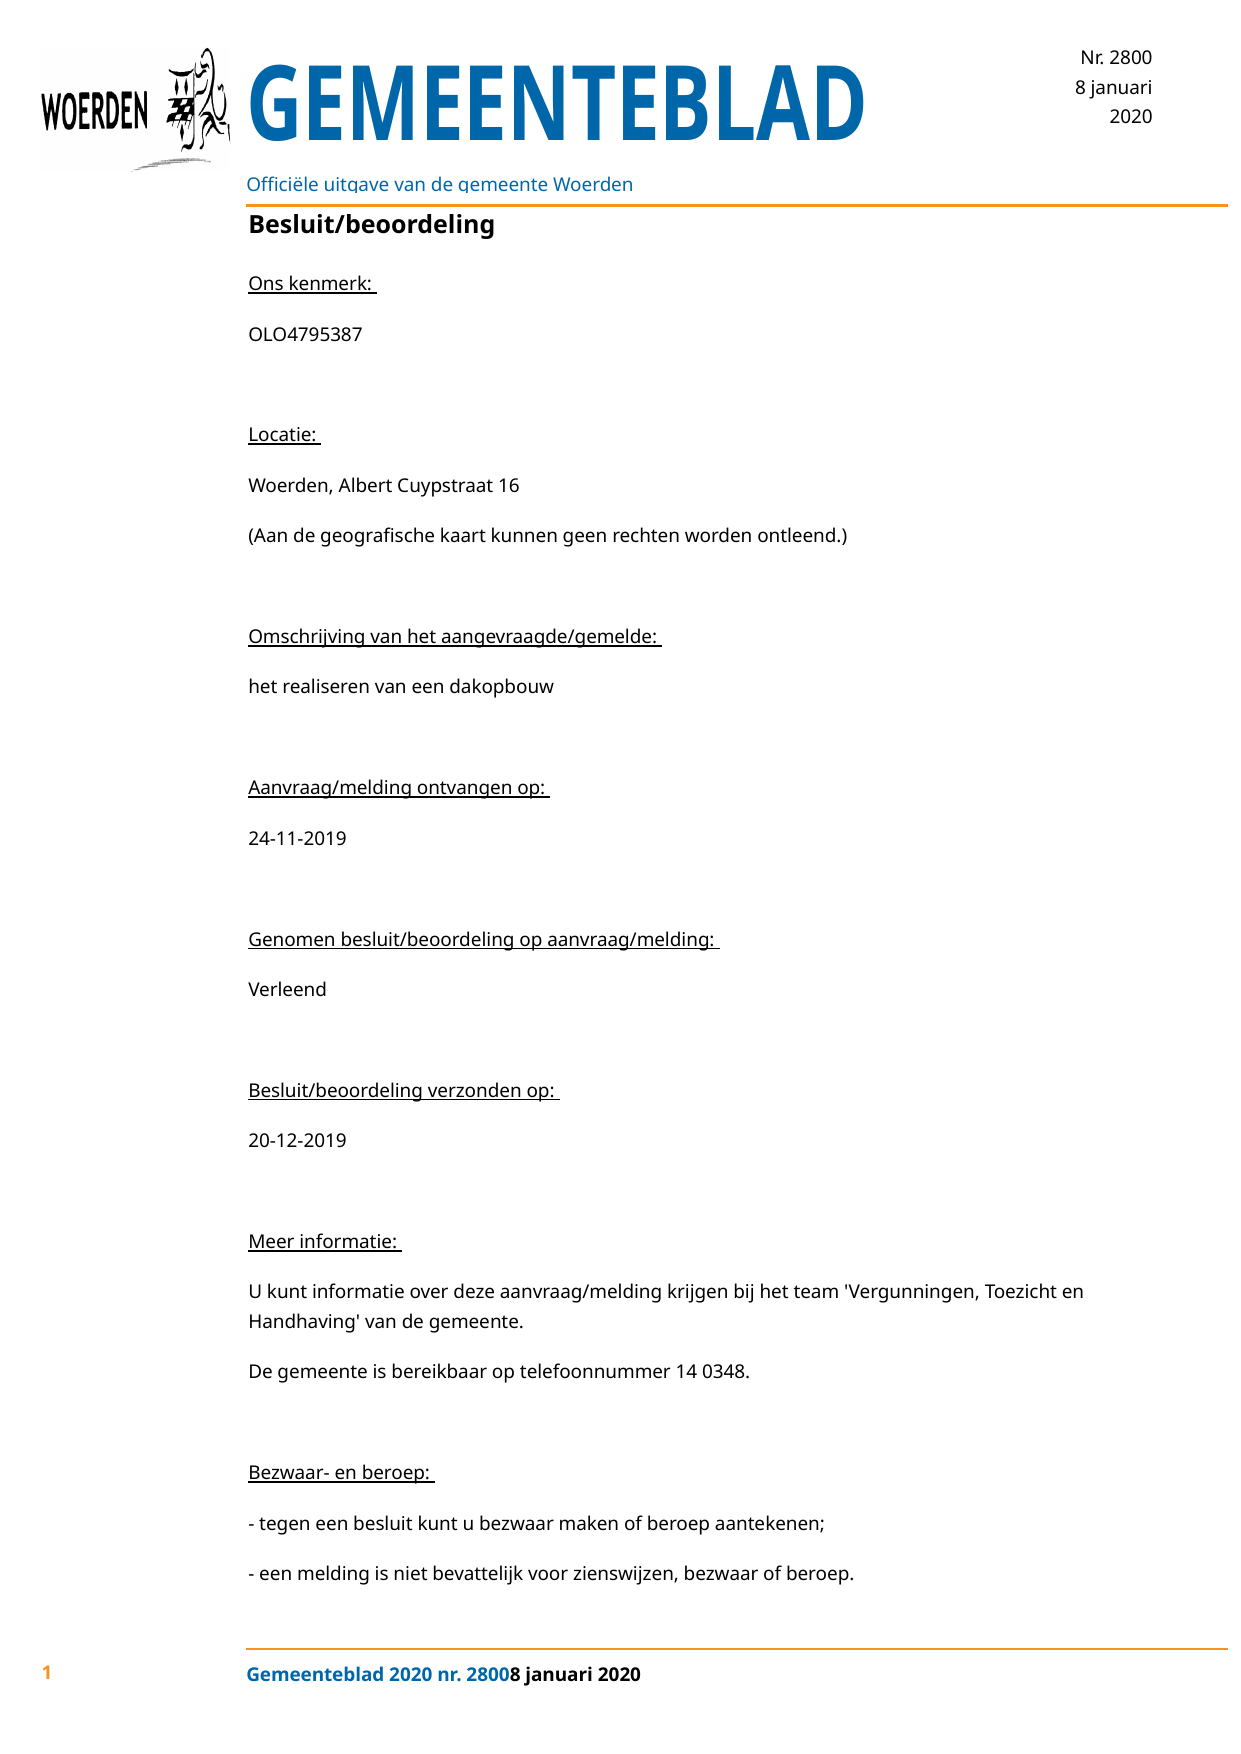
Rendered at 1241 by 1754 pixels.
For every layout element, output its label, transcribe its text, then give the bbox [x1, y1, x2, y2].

text 20-12-2019 [248, 1127, 1152, 1153]
text Meer informatie: [248, 1228, 1152, 1254]
text - een melding is niet bevattelijk voor zienswijzen, bezwaar of beroep. [248, 1560, 1152, 1586]
text Besluit/beoordeling [248, 207, 1152, 241]
text Besluit/beoordeling verzonden op: [248, 1077, 1152, 1103]
text 24-11-2019 [248, 825, 1152, 851]
text Omschrijving van het aangevraagde/gemelde: [248, 623, 1152, 649]
text (Aan de geografische kaart kunnen geen rechten worden ontleend.) [248, 522, 1152, 548]
text OLO4795387 [248, 321, 1152, 346]
text De gemeente is bereikbaar op telefoonnummer 14 0348. [248, 1359, 1152, 1384]
text Locatie: [248, 422, 1152, 447]
text Bezwaar- en beroep: [248, 1459, 1152, 1485]
text het realiseren van een dakopbouw [248, 674, 1152, 699]
text Ons kenmerk: [248, 270, 1152, 296]
picture [41, 47, 231, 172]
text - tegen een besluit kunt u bezwaar maken of beroep aantekenen; [248, 1510, 1152, 1536]
text U kunt informatie over deze aanvraag/melding krijgen bij het team 'Vergunningen, Toezicht en Handhaving' van de gemeente. [248, 1279, 1152, 1334]
text Aanvraag/melding ontvangen op: [248, 774, 1152, 800]
text Woerden, Albert Cuypstraat 16 [248, 472, 1152, 498]
text Verleend [248, 976, 1152, 1002]
text Genomen besluit/beoordeling op aanvraag/melding: [248, 926, 1152, 951]
